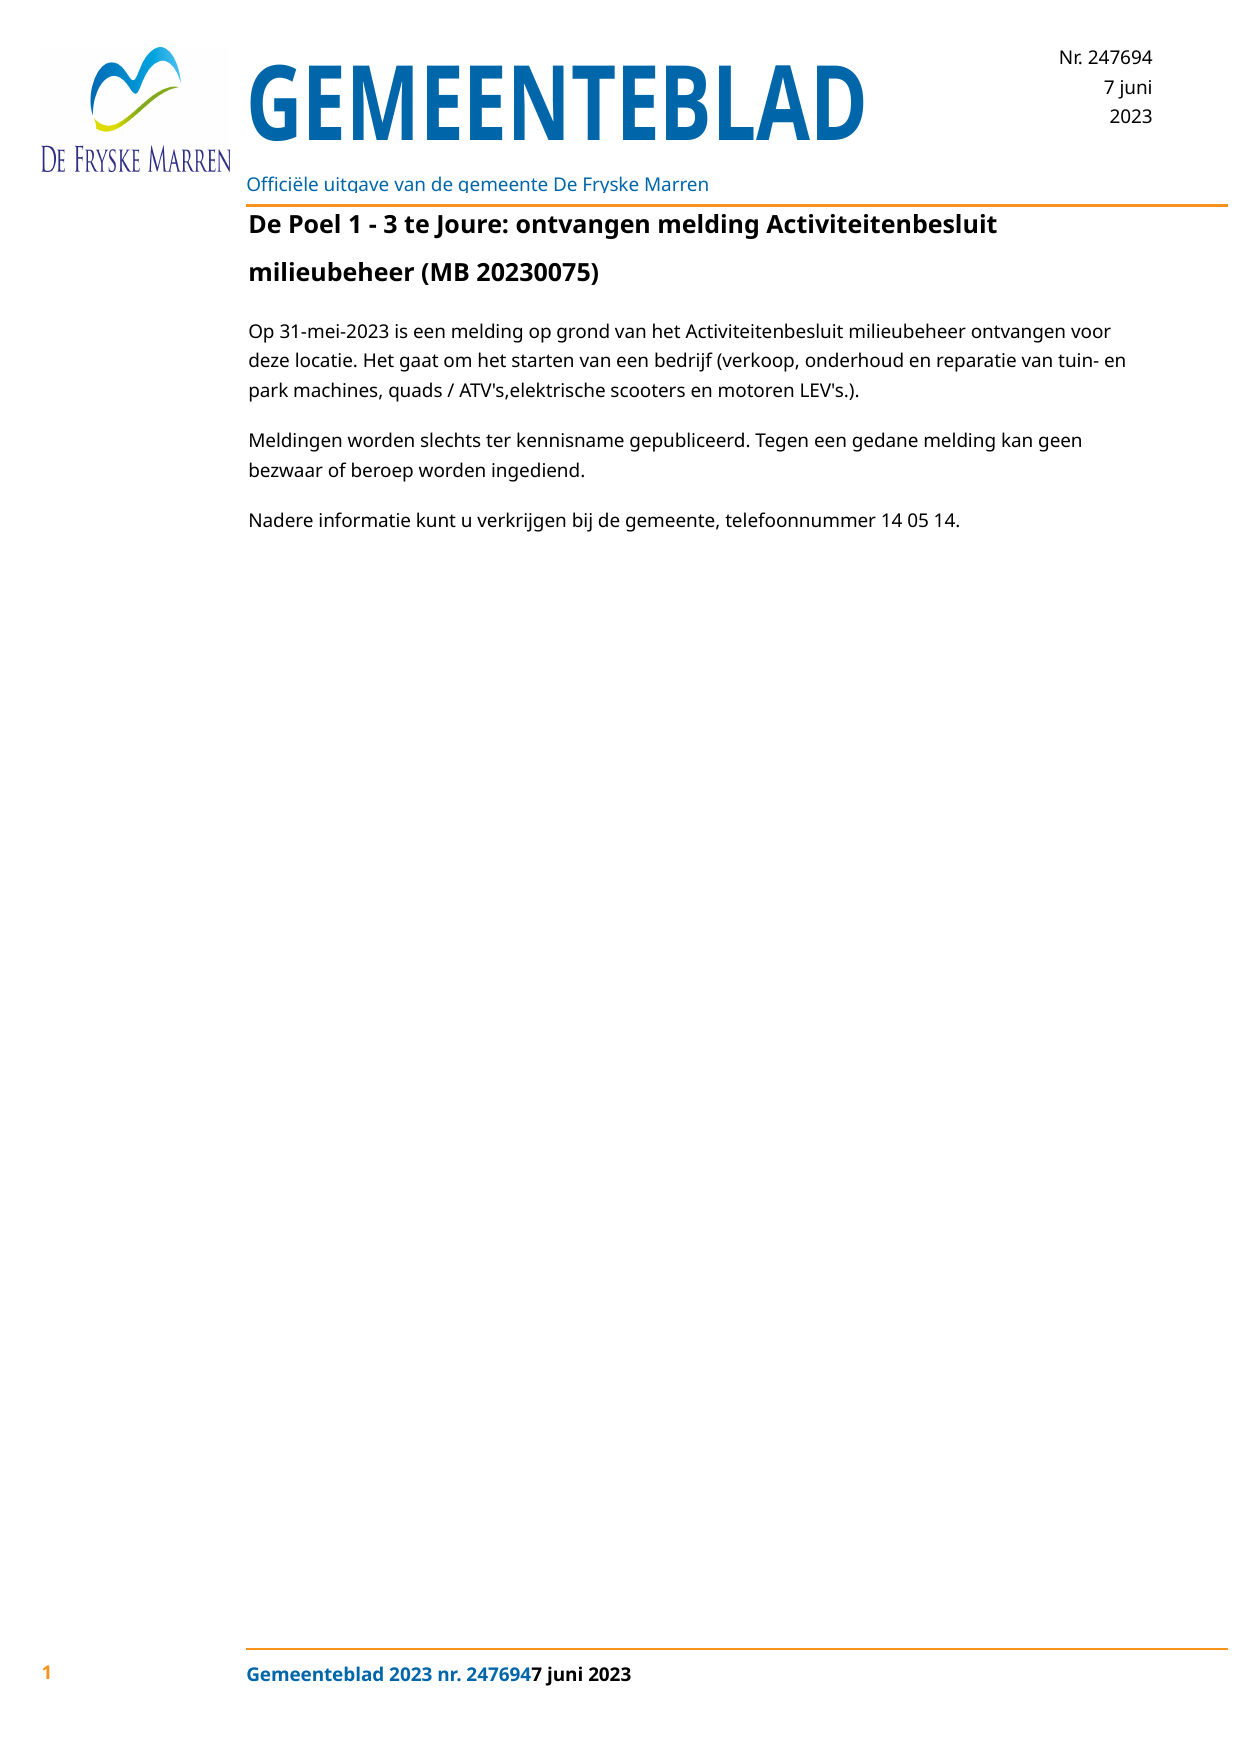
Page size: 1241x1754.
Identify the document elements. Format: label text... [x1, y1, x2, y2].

picture [41, 47, 231, 172]
text De Poel 1 - 3 te Joure: ontvangen melding Activiteitenbesluit milieubeheer (MB 20230075) [248, 207, 1152, 288]
text Nadere informatie kunt u verkrijgen bij de gemeente, telefoonnummer 14 05 14. [248, 507, 1152, 533]
text Meldingen worden slechts ter kennisname gepubliceerd. Tegen een gedane melding kan geen bezwaar of beroep worden ingediend. [248, 427, 1152, 483]
text Op 31-mei-2023 is een melding op grond van het Activiteitenbesluit milieubeheer ontvangen voor deze locatie. Het gaat om het starten van een bedrijf (verkoop, onderhoud en reparatie van tuin- en park machines, quads / ATV's,elektrische scooters en motoren LEV's.). [248, 318, 1152, 403]
